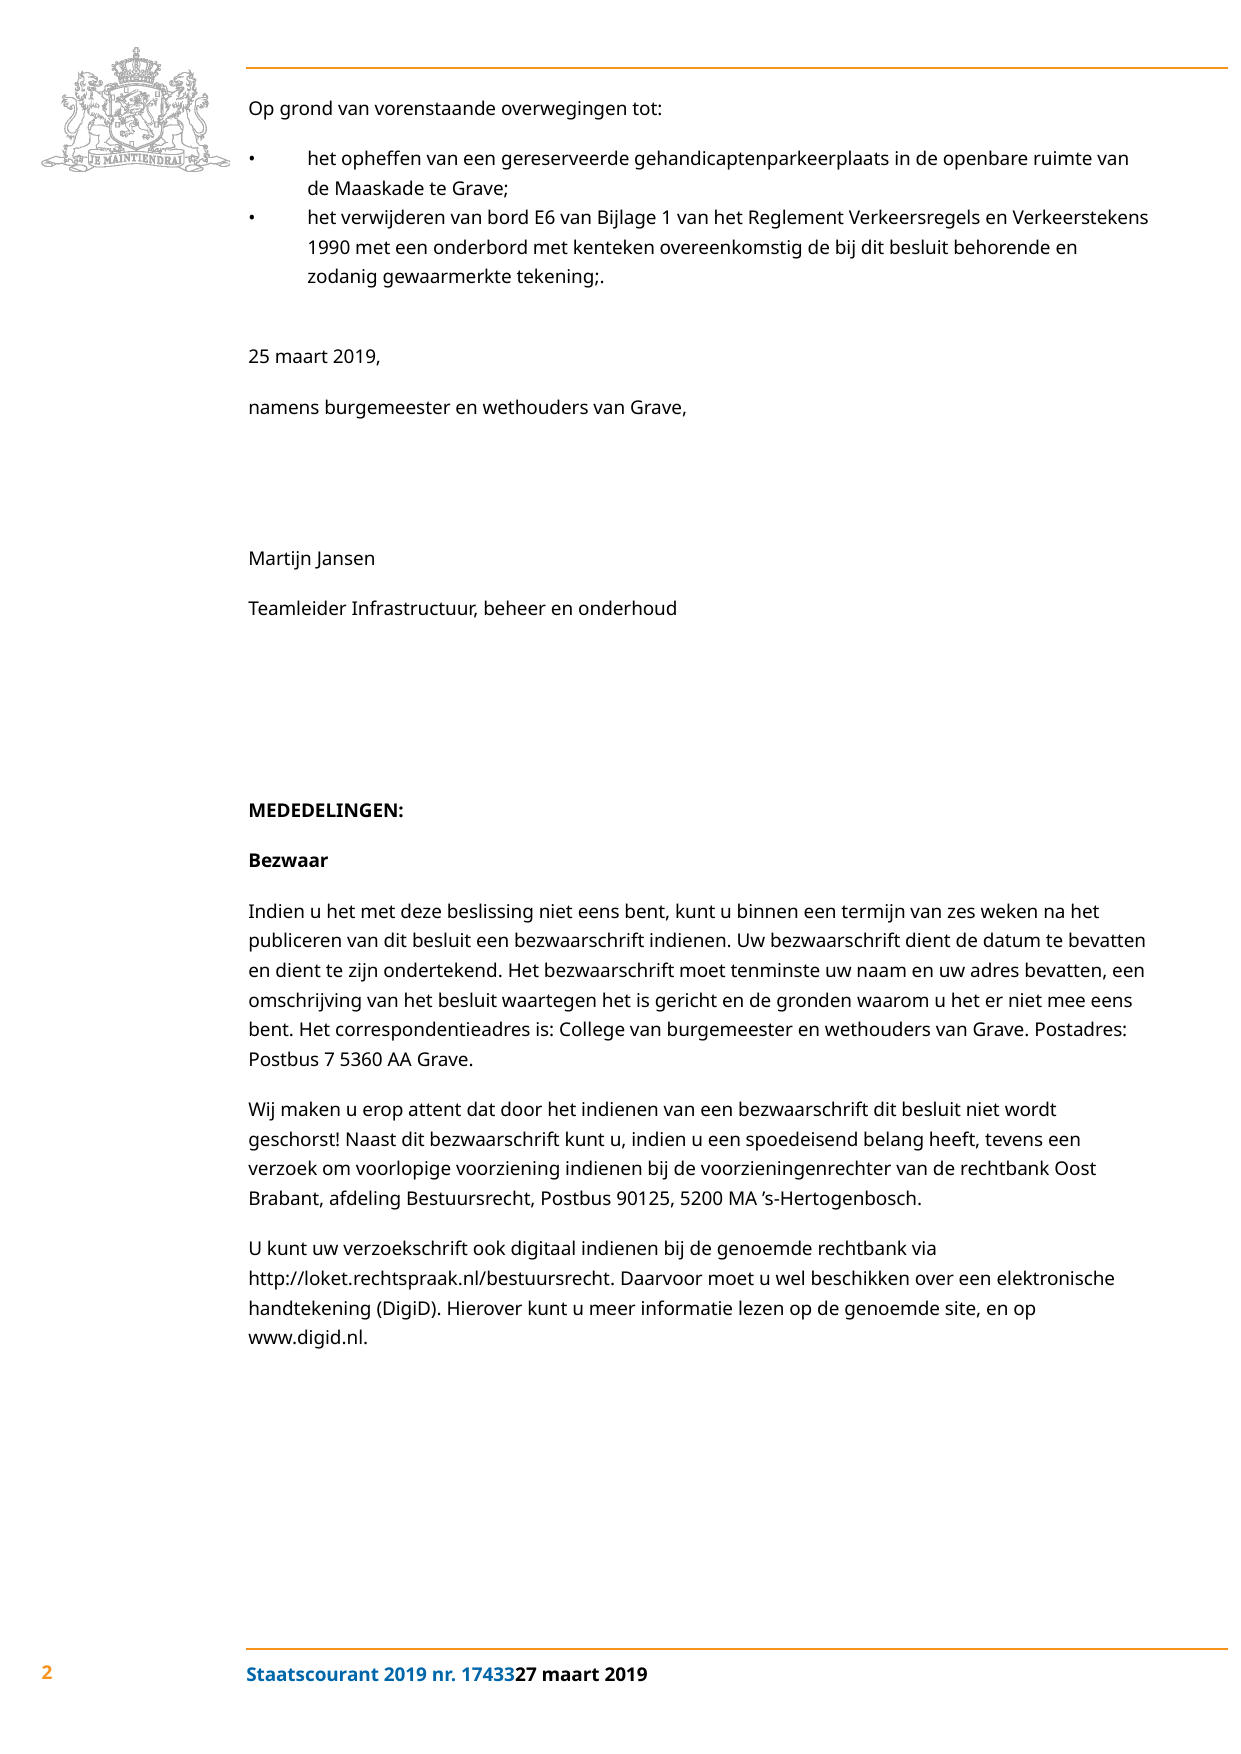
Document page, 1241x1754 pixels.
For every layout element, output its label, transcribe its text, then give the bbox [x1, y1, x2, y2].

list het opheffen van een gereserveerde gehandicaptenparkeerplaats in de openbare ruimte van de Maaskade te Grave; [248, 145, 1152, 201]
text Wij maken u erop attent dat door het indienen van een bezwaarschrift dit besluit niet wordt geschorst! Naast dit bezwaarschrift kunt u, indien u een spoedeisend belang heeft, tevens een verzoek om voorlopige voorziening indienen bij de voorzieningenrechter van de rechtbank Oost Brabant, afdeling Bestuursrecht, Postbus 90125, 5200 MA ’s-Hertogenbosch. [248, 1096, 1152, 1211]
text Indien u het met deze beslissing niet eens bent, kunt u binnen een termijn van zes weken na het publiceren van dit besluit een bezwaarschrift indienen. Uw bezwaarschrift dient de datum te bevatten en dient te zijn ondertekend. Het bezwaarschrift moet tenminste uw naam en uw adres bevatten, een omschrijving van het besluit waartegen het is gericht en de gronden waarom u het er niet mee eens bent. Het correspondentieadres is: College van burgemeester en wethouders van Grave. Postadres: Postbus 7 5360 AA Grave. [248, 898, 1152, 1072]
text Teamleider Infrastructuur, beheer en onderhoud [248, 596, 1152, 621]
picture [41, 47, 231, 172]
text U kunt uw verzoekschrift ook digitaal indienen bij de genoemde rechtbank via http://loket.rechtspraak.nl/bestuursrecht. Daarvoor moet u wel beschikken over een elektronische handtekening (DigiD). Hierover kunt u meer informatie lezen op de genoemde site, en op www.digid.nl. [248, 1236, 1152, 1350]
text MEDEDELINGEN: [248, 797, 1152, 823]
text 25 maart 2019, [248, 343, 1152, 369]
text Op grond van vorenstaande overwegingen tot: [248, 95, 1152, 121]
text namens burgemeester en wethouders van Grave, [248, 394, 1152, 420]
text Bezwaar [248, 848, 1152, 873]
list het verwijderen van bord E6 van Bijlage 1 van het Reglement Verkeersregels en Verkeerstekens 1990 met een onderbord met kenteken overeenkomstig de bij dit besluit behorende en zodanig gewaarmerkte tekening;. [248, 204, 1152, 289]
text Martijn Jansen [248, 545, 1152, 571]
